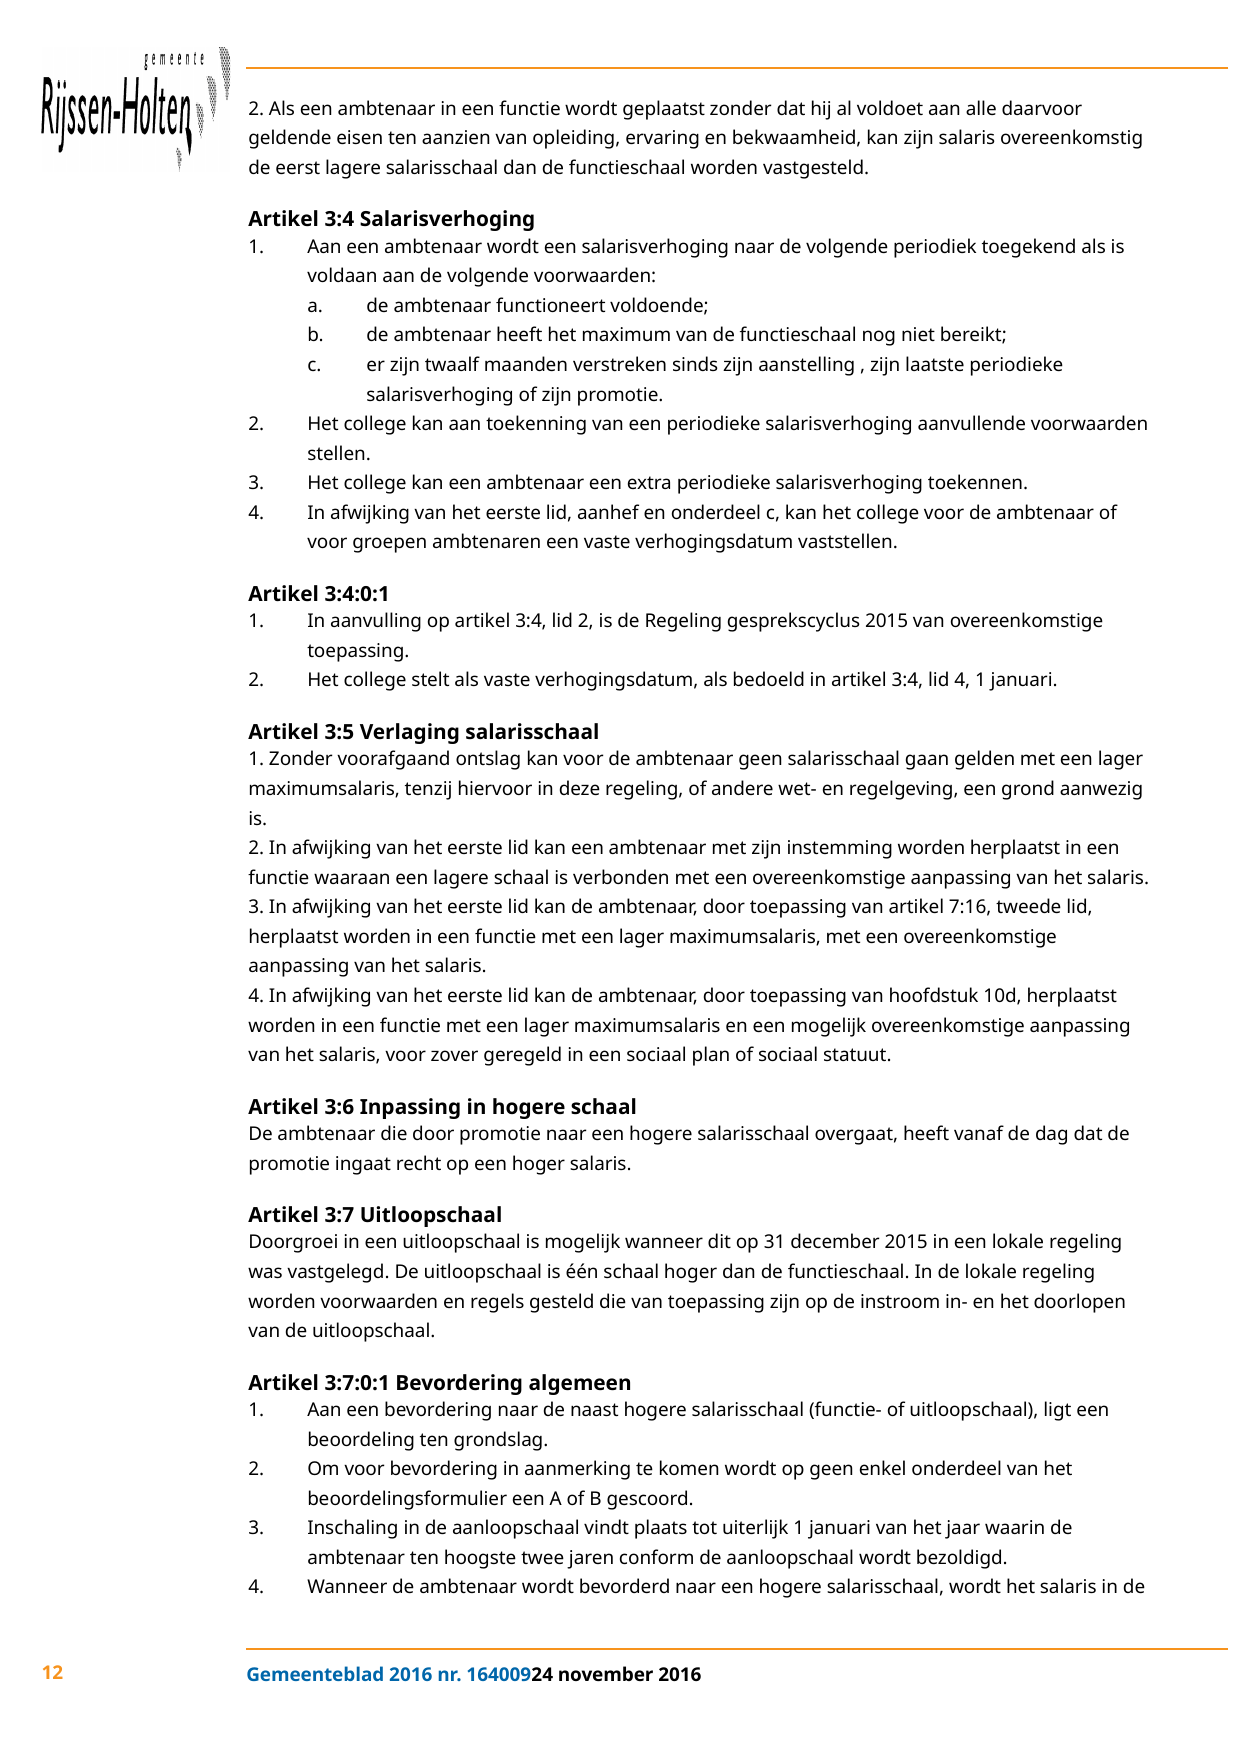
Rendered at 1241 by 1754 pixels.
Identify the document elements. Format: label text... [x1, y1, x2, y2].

text Artikel 3:4 Salarisverhoging [248, 204, 1152, 233]
list Aan een bevordering naar de naast hogere salarisschaal (functie- of uitloopschaal), ligt een beoordeling ten grondslag. [248, 1396, 1152, 1452]
text 1. Zonder voorafgaand ontslag kan voor de ambtenaar geen salarisschaal gaan gelden met een lager maximumsalaris, tenzij hiervoor in deze regeling, of andere wet- en regelgeving, een grond aanwezig is. [248, 746, 1152, 830]
list er zijn twaalf maanden verstreken sinds zijn aanstelling , zijn laatste periodieke salarisverhoging of zijn promotie. [307, 351, 1152, 406]
text Artikel 3:6 Inpassing in hogere schaal [248, 1092, 1152, 1120]
picture [41, 47, 231, 172]
list Het college kan aan toekenning van een periodieke salarisverhoging aanvullende voorwaarden stellen. [248, 410, 1152, 466]
list Wanneer de ambtenaar wordt bevorderd naar een hogere salarisschaal, wordt het salaris in de [248, 1574, 1152, 1599]
text Doorgroei in een uitloopschaal is mogelijk wanneer dit op 31 december 2015 in een lokale regeling was vastgelegd. De uitloopschaal is één schaal hoger dan de functieschaal. In de lokale regeling worden voorwaarden en regels gesteld die van toepassing zijn op de instroom in- en het doorlopen van de uitloopschaal. [248, 1229, 1152, 1343]
list In aanvulling op artikel 3:4, lid 2, is de Regeling gesprekscyclus 2015 van overeenkomstige toepassing. [248, 607, 1152, 663]
text 3. In afwijking van het eerste lid kan de ambtenaar, door toepassing van artikel 7:16, tweede lid, herplaatst worden in een functie met een lager maximumsalaris, met een overeenkomstige aanpassing van het salaris. [248, 893, 1152, 978]
list Het college kan een ambtenaar een extra periodieke salarisverhoging toekennen. [248, 469, 1152, 495]
text De ambtenaar die door promotie naar een hogere salarisschaal overgaat, heeft vanaf de dag dat de promotie ingaat recht op een hoger salaris. [248, 1120, 1152, 1176]
list Inschaling in de aanloopschaal vindt plaats tot uiterlijk 1 januari van het jaar waarin de ambtenaar ten hoogste twee jaren conform de aanloopschaal wordt bezoldigd. [248, 1514, 1152, 1570]
list de ambtenaar functioneert voldoende; [307, 292, 1152, 318]
list Het college stelt als vaste verhogingsdatum, als bedoeld in artikel 3:4, lid 4, 1 januari. [248, 667, 1152, 692]
text Artikel 3:4:0:1 [248, 579, 1152, 607]
text 4. In afwijking van het eerste lid kan de ambtenaar, door toepassing van hoofdstuk 10d, herplaatst worden in een functie met een lager maximumsalaris en een mogelijk overeenkomstige aanpassing van het salaris, voor zover geregeld in een sociaal plan of sociaal statuut. [248, 982, 1152, 1067]
text Artikel 3:5 Verlaging salarisschaal [248, 717, 1152, 746]
list Om voor bevordering in aanmerking te komen wordt op geen enkel onderdeel van het beoordelingsformulier een A of B gescoord. [248, 1455, 1152, 1511]
text Artikel 3:7:0:1 Bevordering algemeen [248, 1368, 1152, 1396]
list Aan een ambtenaar wordt een salarisverhoging naar de volgende periodiek toegekend als is voldaan aan de volgende voorwaarden: [248, 233, 1152, 288]
text Artikel 3:7 Uitloopschaal [248, 1200, 1152, 1229]
list de ambtenaar heeft het maximum van de functieschaal nog niet bereikt; [307, 322, 1152, 347]
text 2. In afwijking van het eerste lid kan een ambtenaar met zijn instemming worden herplaatst in een functie waaraan een lagere schaal is verbonden met een overeenkomstige aanpassing van het salaris. [248, 834, 1152, 889]
text 2. Als een ambtenaar in een functie wordt geplaatst zonder dat hij al voldoet aan alle daarvoor geldende eisen ten aanzien van opleiding, ervaring en bekwaamheid, kan zijn salaris overeenkomstig de eerst lagere salarisschaal dan de functieschaal worden vastgesteld. [248, 95, 1152, 180]
list In afwijking van het eerste lid, aanhef en onderdeel c, kan het college voor de ambtenaar of voor groepen ambtenaren een vaste verhogingsdatum vaststellen. [248, 499, 1152, 554]
